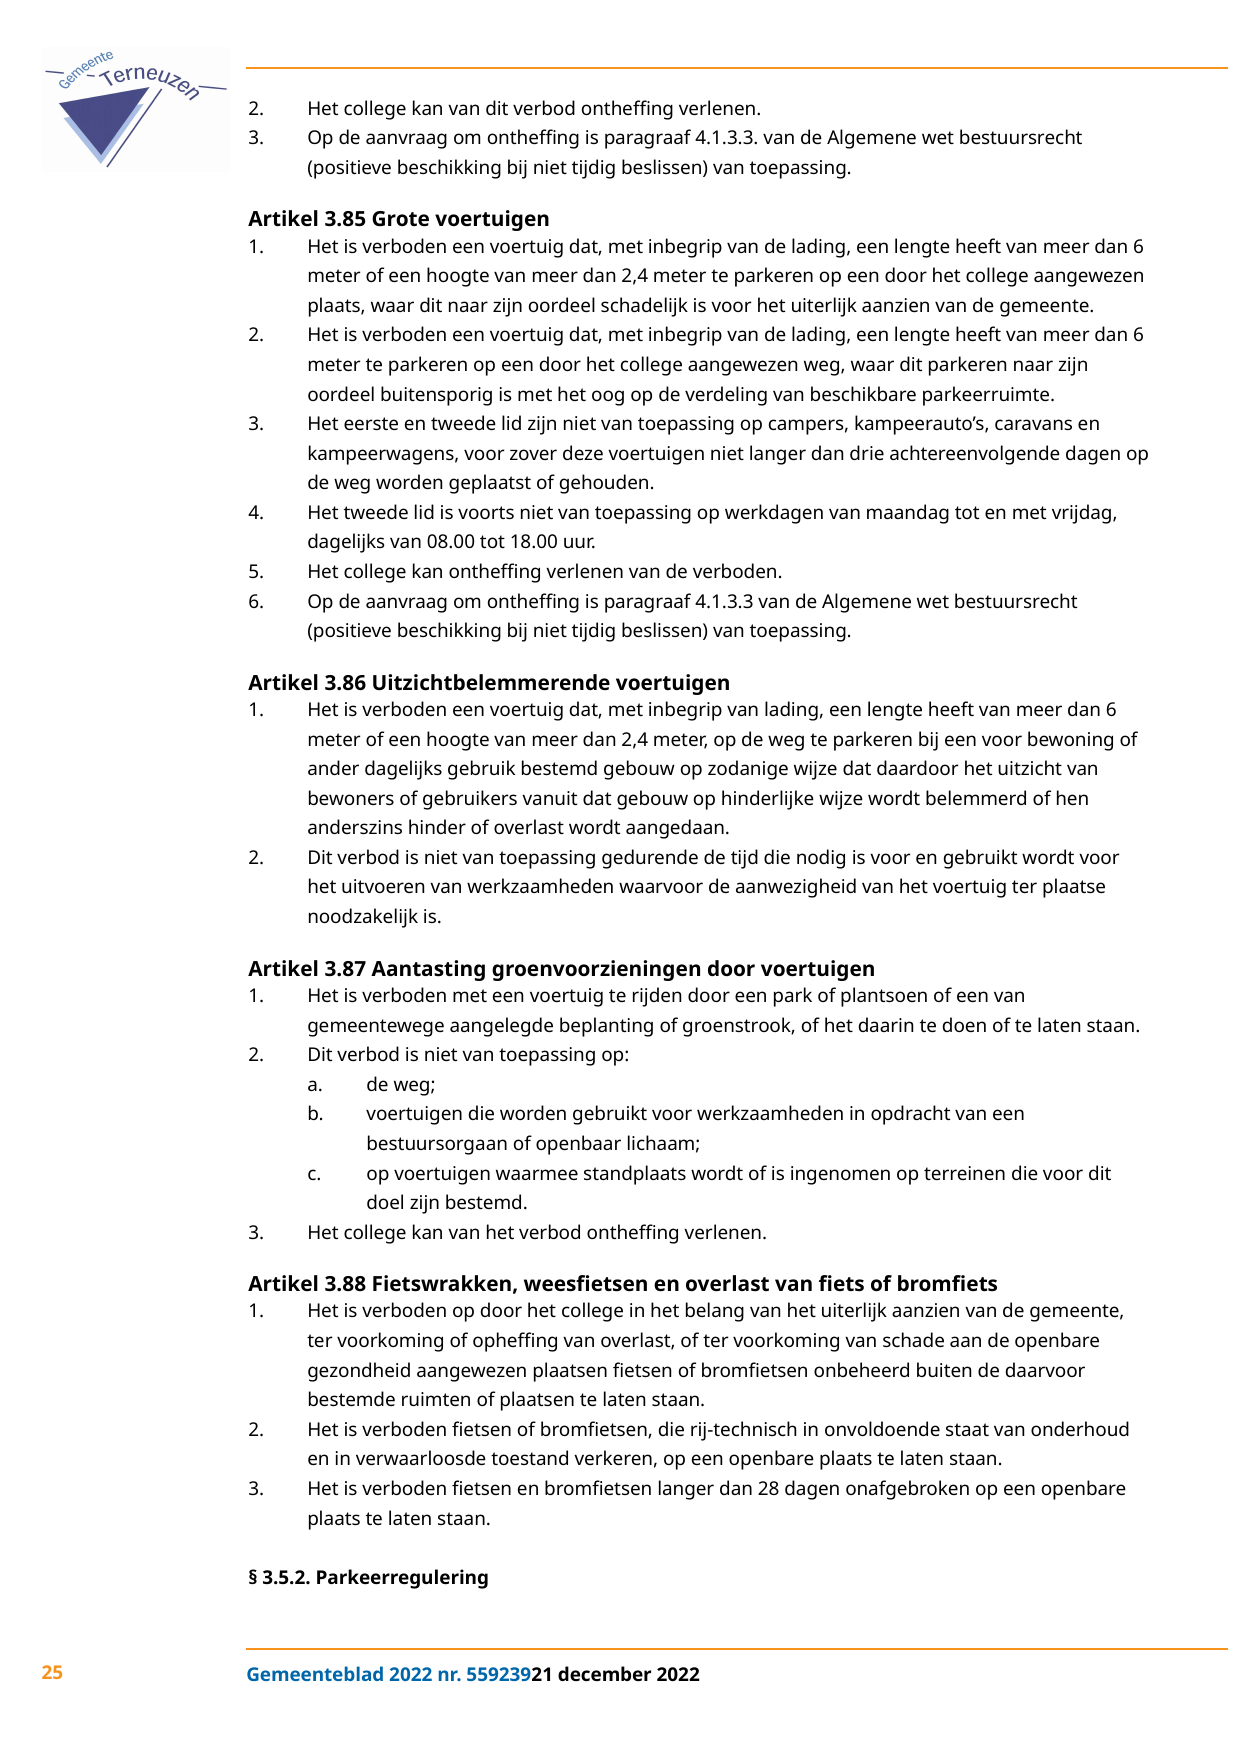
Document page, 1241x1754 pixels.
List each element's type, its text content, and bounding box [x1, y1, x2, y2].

text Artikel 3.87 Aantasting groenvoorzieningen door voertuigen [248, 954, 1152, 982]
list Het is verboden een voertuig dat, met inbegrip van de lading, een lengte heeft van meer dan 6 meter te parkeren op een door het college aangewezen weg, waar dit parkeren naar zijn oordeel buitensporig is met het oog op de verdeling van beschikbare parkeerruimte. [248, 322, 1152, 406]
list Op de aanvraag om ontheffing is paragraaf 4.1.3.3 van de Algemene wet bestuursrecht (positieve beschikking bij niet tijdig beslissen) van toepassing. [248, 588, 1152, 643]
list Dit verbod is niet van toepassing op: [248, 1041, 1152, 1067]
list Dit verbod is niet van toepassing gedurende de tijd die nodig is voor en gebruikt wordt voor het uitvoeren van werkzaamheden waarvoor de aanwezigheid van het voertuig ter plaatse noodzakelijk is. [248, 844, 1152, 929]
list Het is verboden een voertuig dat, met inbegrip van de lading, een lengte heeft van meer dan 6 meter of een hoogte van meer dan 2,4 meter te parkeren op een door het college aangewezen plaats, waar dit naar zijn oordeel schadelijk is voor het uiterlijk aanzien van de gemeente. [248, 233, 1152, 318]
list Het is verboden fietsen of bromfietsen, die rij-technisch in onvoldoende staat van onderhoud en in verwaarloosde toestand verkeren, op een openbare plaats te laten staan. [248, 1416, 1152, 1471]
list Het tweede lid is voorts niet van toepassing op werkdagen van maandag tot en met vrijdag, dagelijks van 08.00 tot 18.00 uur. [248, 499, 1152, 554]
list Het is verboden met een voertuig te rijden door een park of plantsoen of een van gemeentewege aangelegde beplanting of groenstrook, of het daarin te doen of te laten staan. [248, 982, 1152, 1037]
list Het is verboden een voertuig dat, met inbegrip van lading, een lengte heeft van meer dan 6 meter of een hoogte van meer dan 2,4 meter, op de weg te parkeren bij een voor bewoning of ander dagelijks gebruik bestemd gebouw op zodanige wijze dat daardoor het uitzicht van bewoners of gebruikers vanuit dat gebouw op hinderlijke wijze wordt belemmerd of hen anderszins hinder of overlast wordt aangedaan. [248, 696, 1152, 840]
text Artikel 3.88 Fietswrakken, weesfietsen en overlast van fiets of bromfiets [248, 1269, 1152, 1298]
list voertuigen die worden gebruikt voor werkzaamheden in opdracht van een bestuursorgaan of openbaar lichaam; [307, 1101, 1152, 1156]
list op voertuigen waarmee standplaats wordt of is ingenomen op terreinen die voor dit doel zijn bestemd. [307, 1160, 1152, 1215]
picture [41, 47, 231, 172]
text Artikel 3.86 Uitzichtbelemmerende voertuigen [248, 668, 1152, 696]
list Het eerste en tweede lid zijn niet van toepassing op campers, kampeerauto’s, caravans en kampeerwagens, voor zover deze voertuigen niet langer dan drie achtereenvolgende dagen op de weg worden geplaatst of gehouden. [248, 410, 1152, 495]
list Het college kan ontheffing verlenen van de verboden. [248, 558, 1152, 584]
list Het is verboden op door het college in het belang van het uiterlijk aanzien van de gemeente, ter voorkoming of opheffing van overlast, of ter voorkoming van schade aan de openbare gezondheid aangewezen plaatsen fietsen of bromfietsen onbeheerd buiten de daarvoor bestemde ruimten of plaatsen te laten staan. [248, 1298, 1152, 1412]
text Artikel 3.85 Grote voertuigen [248, 204, 1152, 233]
list Op de aanvraag om ontheffing is paragraaf 4.1.3.3. van de Algemene wet bestuursrecht (positieve beschikking bij niet tijdig beslissen) van toepassing. [248, 124, 1152, 180]
list Het is verboden fietsen en bromfietsen langer dan 28 dagen onafgebroken op een openbare plaats te laten staan. [248, 1475, 1152, 1531]
list Het college kan van het verbod ontheffing verlenen. [248, 1219, 1152, 1244]
list Het college kan van dit verbod ontheffing verlenen. [248, 95, 1152, 121]
list de weg; [307, 1071, 1152, 1097]
text § 3.5.2. Parkeerregulering [248, 1564, 1152, 1590]
